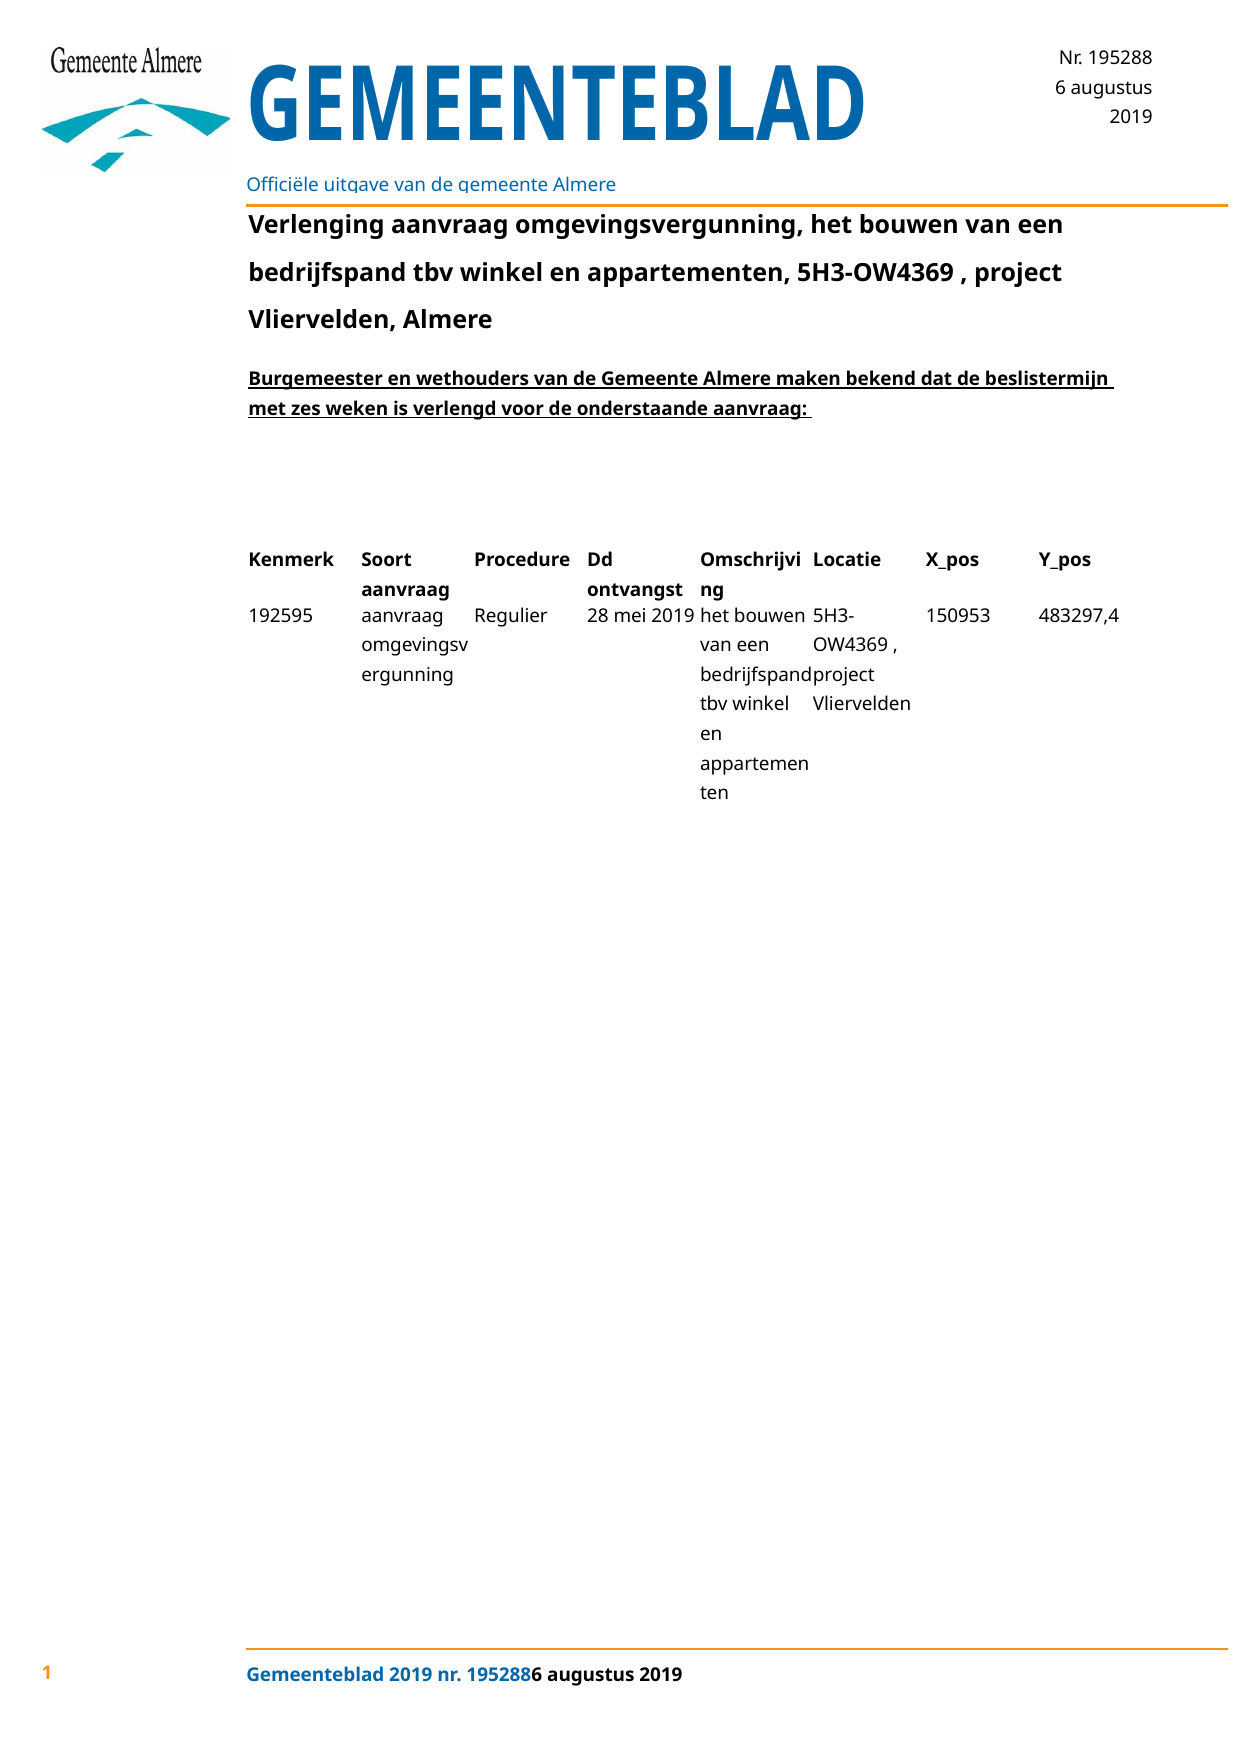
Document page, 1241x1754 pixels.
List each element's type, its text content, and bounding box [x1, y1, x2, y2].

table_header Soort aanvraag [361, 546, 474, 602]
table_cell 192595 [248, 602, 361, 805]
text Verlenging aanvraag omgevingsvergunning, het bouwen van een bedrijfspand tbv winkel en appartementen, 5H3-OW4369 , project Vliervelden, Almere [248, 207, 1152, 336]
table_cell 28 mei 2019 [587, 602, 700, 805]
table_cell 150953 [926, 602, 1038, 805]
table_header Procedure [474, 546, 587, 602]
table_header Dd ontvangst [587, 546, 700, 602]
table_cell 483297,4 [1039, 602, 1152, 805]
table_header Y_pos [1039, 546, 1152, 602]
table_cell aanvraag omgevingsvergunning [361, 602, 474, 805]
table_cell het bouwen van een bedrijfspand tbv winkel en appartementen [700, 602, 813, 805]
table_header X_pos [926, 546, 1038, 602]
text Burgemeester en wethouders van de Gemeente Almere maken bekend dat de beslistermijn met zes weken is verlengd voor de onderstaande aanvraag: [248, 366, 1152, 421]
table_cell Regulier [474, 602, 587, 805]
table_header Omschrijving [700, 546, 813, 602]
table_header Locatie [813, 546, 926, 602]
picture [41, 47, 231, 172]
table_header Kenmerk [248, 546, 361, 602]
table_cell 5H3-OW4369 , project Vliervelden [813, 602, 926, 805]
